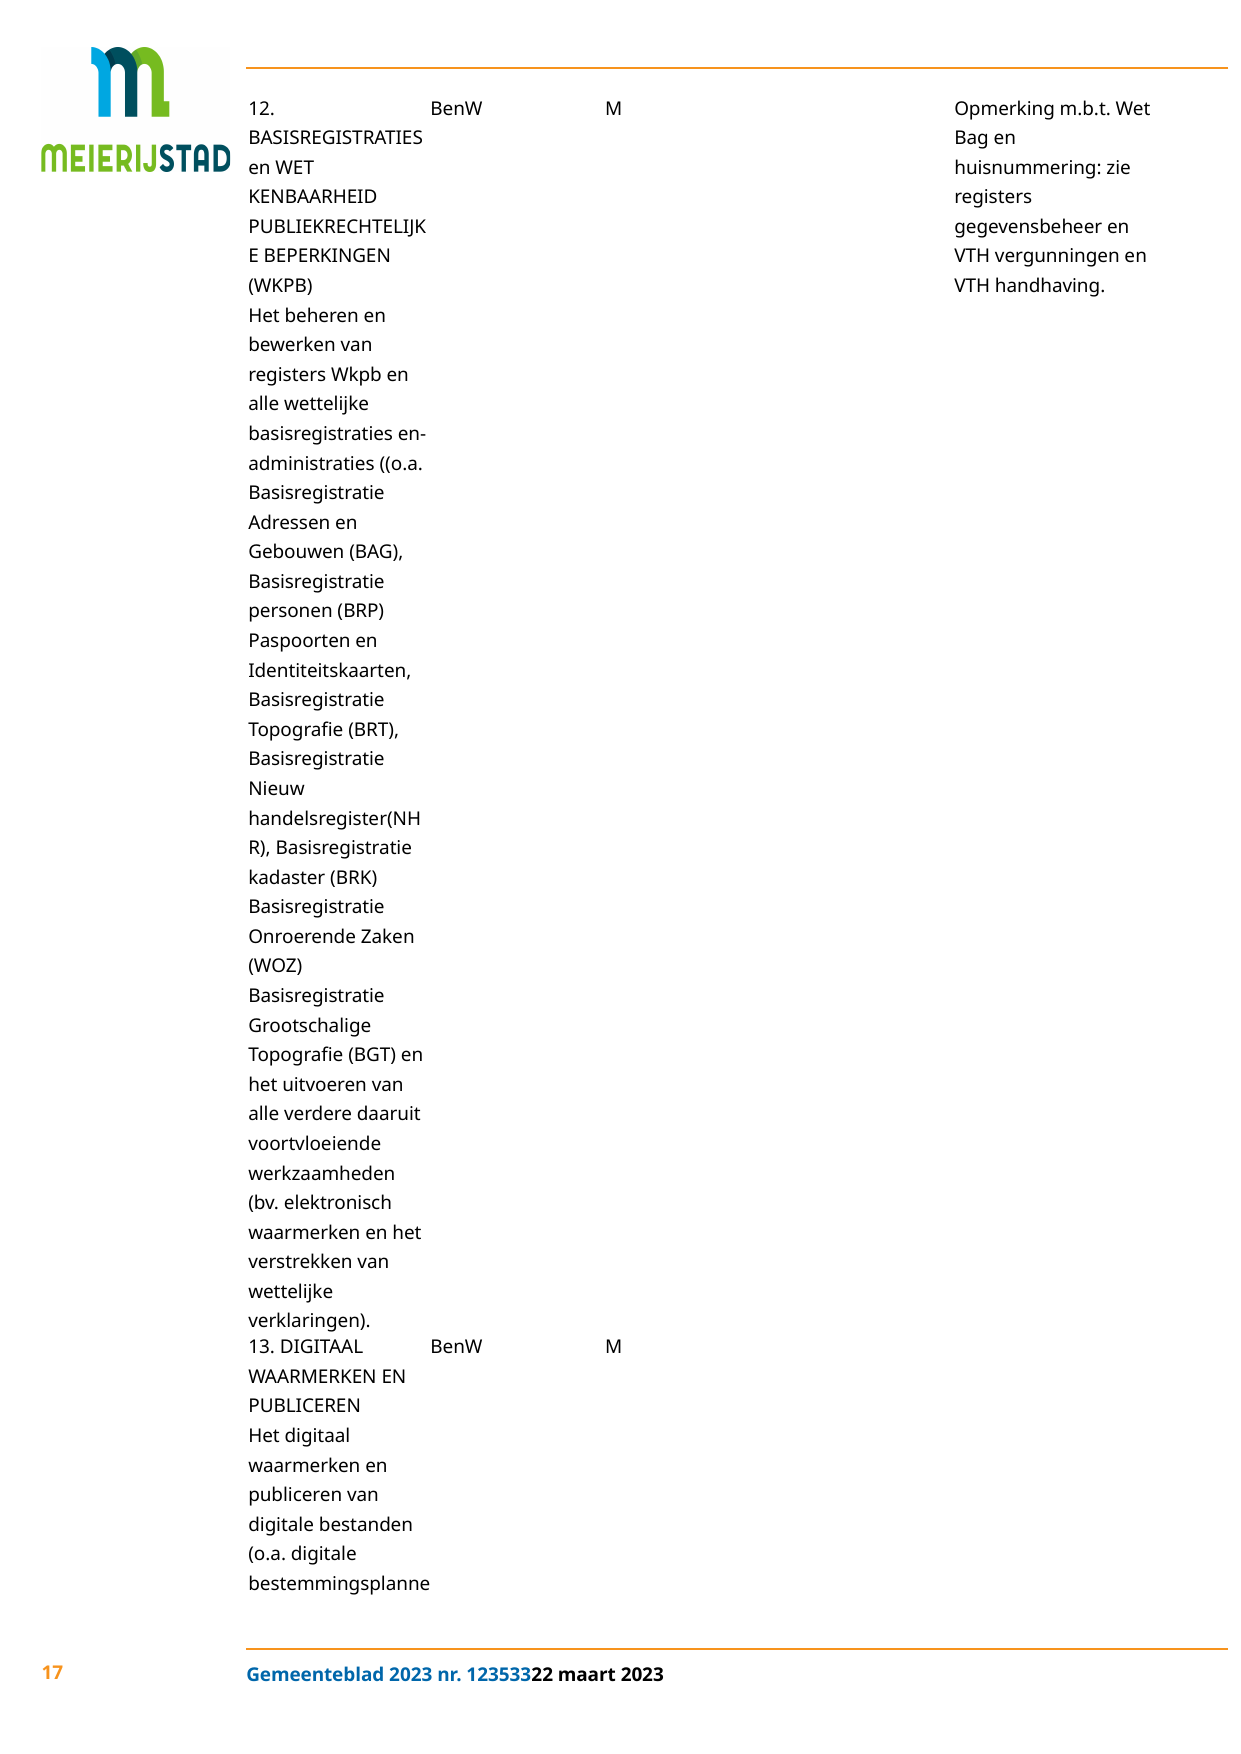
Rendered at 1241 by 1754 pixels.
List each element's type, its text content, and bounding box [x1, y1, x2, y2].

table_cell 12. BASISREGISTRATIES en WET KENBAARHEID PUBLIEKRECHTELIJKE BEPERKINGEN (WKPB) Het beheren en bewerken van registers Wkpb en alle wettelijke basisregistraties en- administraties ((o.a. Basisregistratie Adressen en Gebouwen (BAG), Basisregistratie personen (BRP) Paspoorten en Identiteitskaarten, Basisregistratie Topografie (BRT), Basisregistratie Nieuw handelsregister(NHR), Basisregistratie kadaster (BRK) Basisregistratie Onroerende Zaken (WOZ) Basisregistratie Grootschalige Topografie (BGT) en het uitvoeren van alle verdere daaruit voortvloeiende werkzaamheden (bv. elektronisch waarmerken en het verstrekken van wettelijke verklaringen). [248, 95, 430, 1333]
table_cell M [605, 95, 779, 1333]
table_cell M [605, 1334, 779, 1596]
table_cell [954, 1334, 1152, 1596]
table_cell Opmerking m.b.t. Wet Bag en huisnummering: zie registers gegevensbeheer en VTH vergunningen en VTH handhaving. [954, 95, 1152, 1333]
table_cell 13. DIGITAAL WAARMERKEN EN PUBLICEREN Het digitaal waarmerken en publiceren van digitale bestanden (o.a. digitale bestemmingsplanne [248, 1334, 430, 1596]
table_cell BenW [430, 95, 605, 1333]
table_cell [780, 1334, 954, 1596]
picture [41, 47, 231, 172]
table_cell BenW [430, 1334, 605, 1596]
table_cell [780, 95, 954, 1333]
